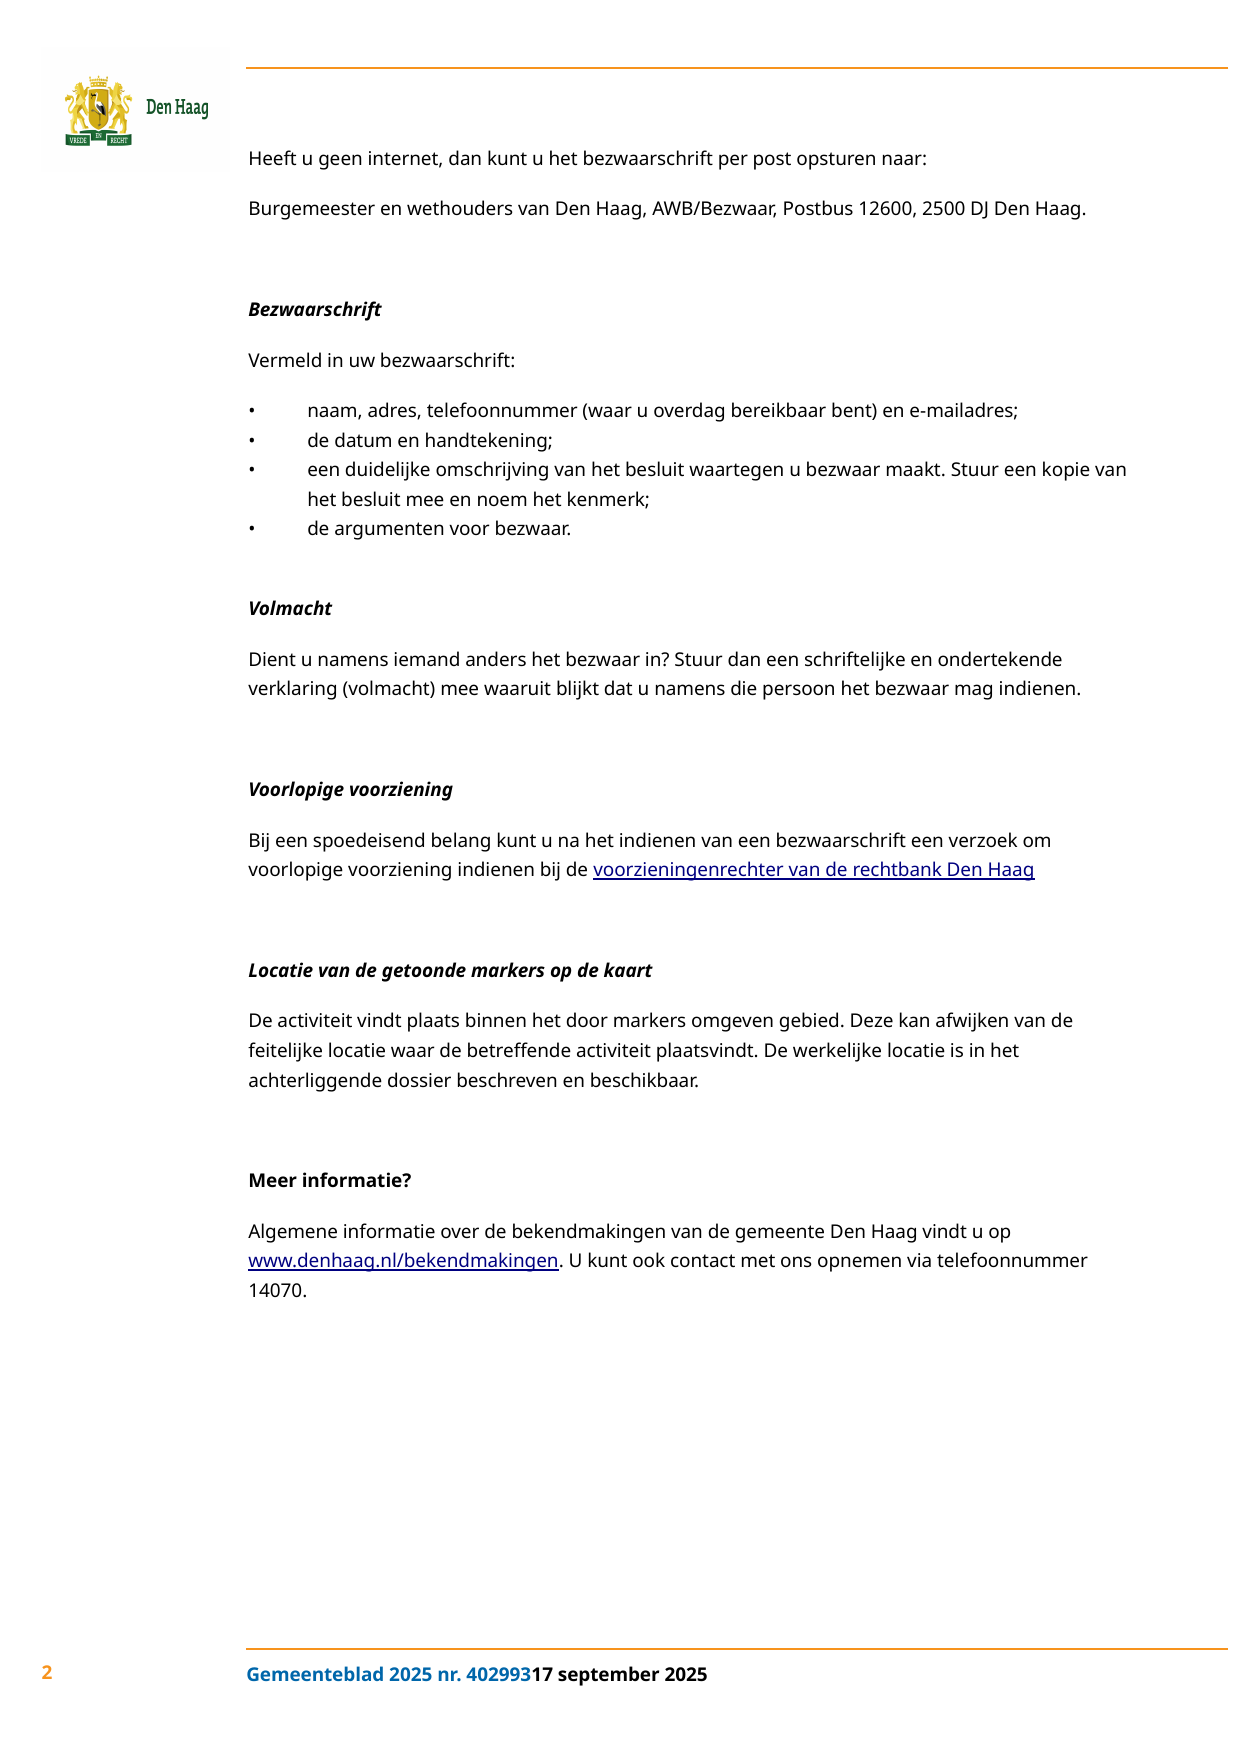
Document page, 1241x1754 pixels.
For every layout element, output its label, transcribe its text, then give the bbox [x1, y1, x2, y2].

text Volmacht [248, 596, 1152, 621]
text Burgemeester en wethouders van Den Haag, AWB/Bezwaar, Postbus 12600, 2500 DJ Den Haag. [248, 196, 1152, 221]
text Meer informatie? [248, 1168, 1152, 1193]
text De activiteit vindt plaats binnen het door markers omgeven gebied. Deze kan afwijken van de feitelijke locatie waar de betreffende activiteit plaatsvindt. De werkelijke locatie is in het achterliggende dossier beschreven en beschikbaar. [248, 1008, 1152, 1093]
list de datum en handtekening; [248, 427, 1152, 453]
list de argumenten voor bezwaar. [248, 516, 1152, 541]
text Bezwaarschrift [248, 296, 1152, 322]
list naam, adres, telefoonnummer (waar u overdag bereikbaar bent) en e-mailadres; [248, 397, 1152, 423]
text Voorlopige voorziening [248, 776, 1152, 802]
text Heeft u geen internet, dan kunt u het bezwaarschrift per post opsturen naar: [248, 145, 1152, 171]
text Dient u namens iemand anders het bezwaar in? Stuur dan een schriftelijke en ondertekende verklaring (volmacht) mee waaruit blijkt dat u namens die persoon het bezwaar mag indienen. [248, 646, 1152, 701]
text Algemene informatie over de bekendmakingen van de gemeente Den Haag vindt u op www.denhaag.nl/bekendmakingen. U kunt ook contact met ons opnemen via telefoonnummer 14070. [248, 1218, 1152, 1303]
text Bij een spoedeisend belang kunt u na het indienen van een bezwaarschrift een verzoek om voorlopige voorziening indienen bij de voorzieningenrechter van de rechtbank Den Haag [248, 827, 1152, 882]
list een duidelijke omschrijving van het besluit waartegen u bezwaar maakt. Stuur een kopie van het besluit mee en noem het kenmerk; [248, 456, 1152, 512]
text Vermeld in uw bezwaarschrift: [248, 347, 1152, 373]
text Locatie van de getoonde markers op de kaart [248, 957, 1152, 983]
picture [41, 47, 231, 172]
